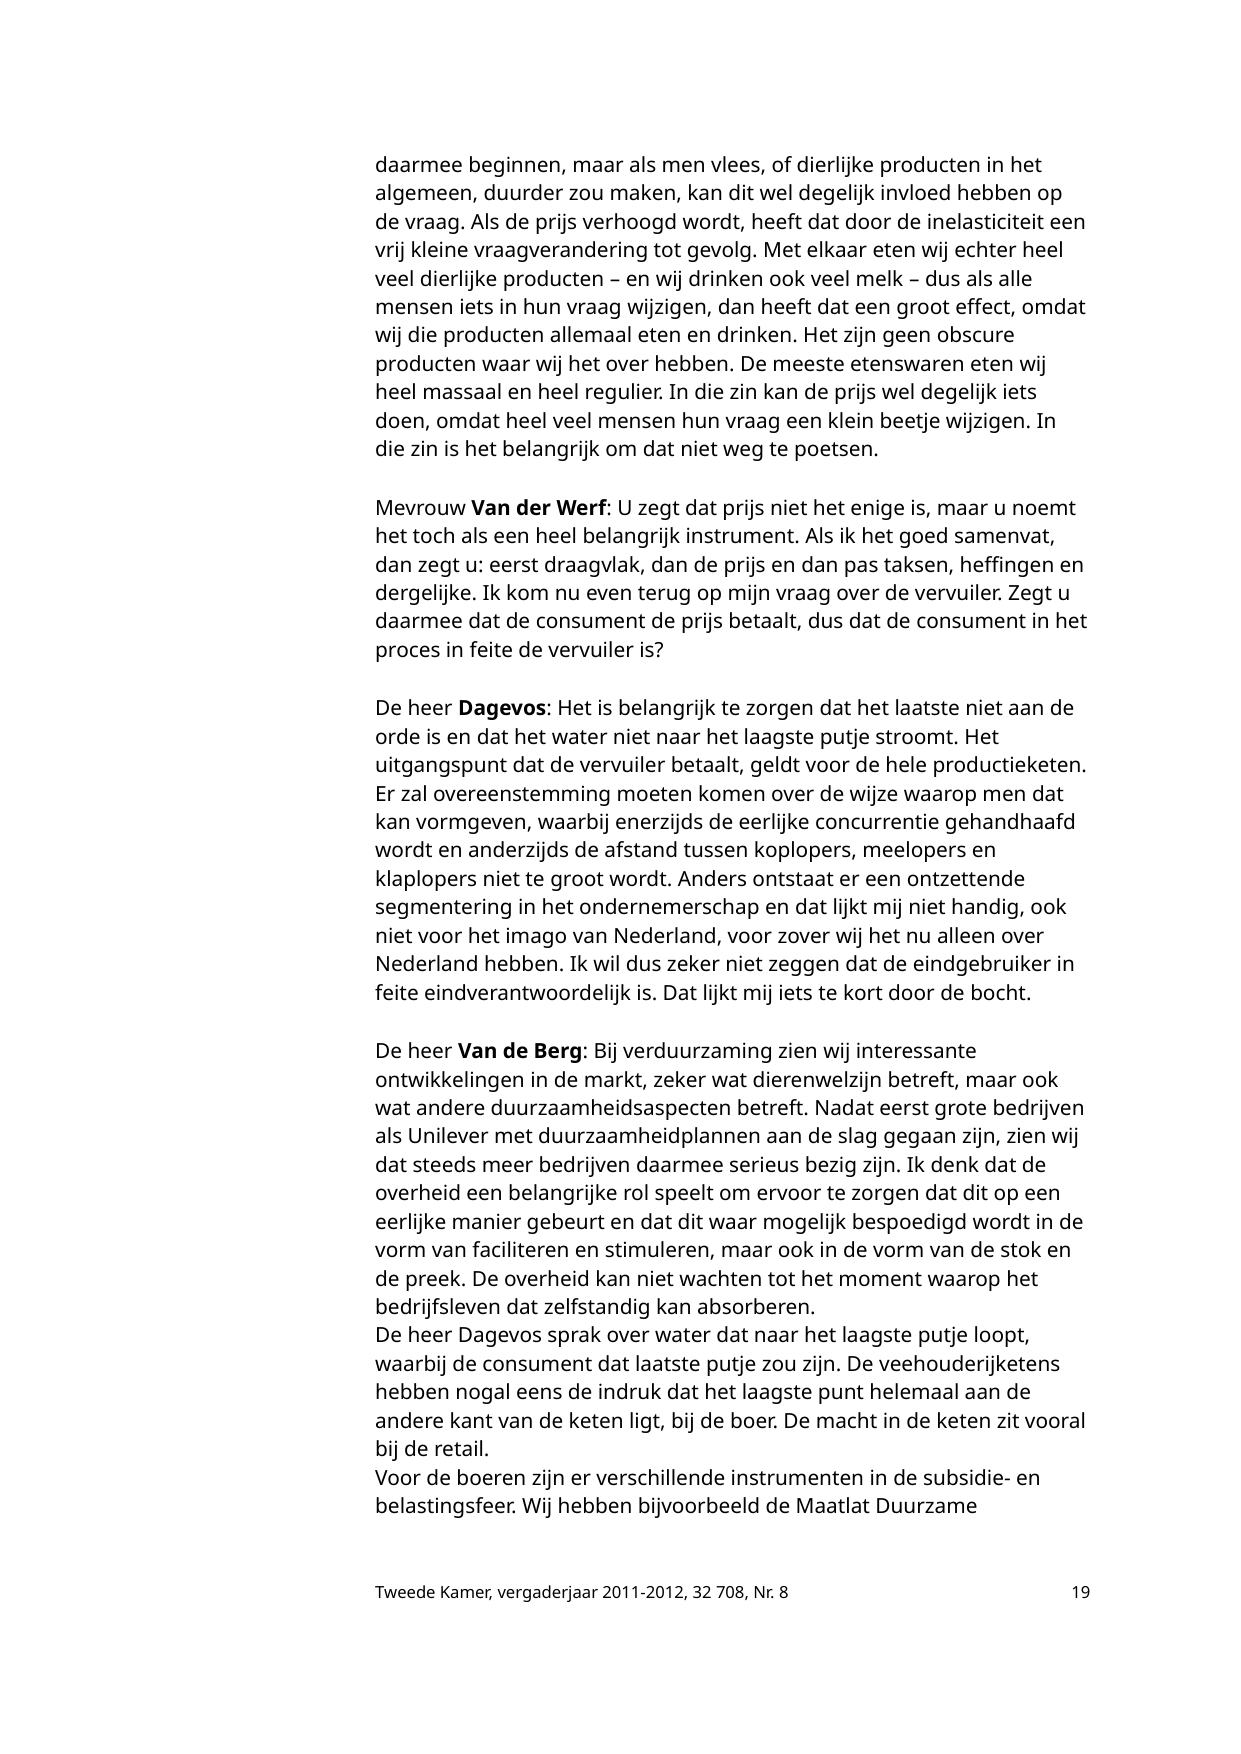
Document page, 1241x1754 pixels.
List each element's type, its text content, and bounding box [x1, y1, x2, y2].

text De heer Dagevos: Het is belangrijk te zorgen dat het laatste niet aan de orde is en dat het water niet naar het laagste putje stroomt. Het uitgangspunt dat de vervuiler betaalt, geldt voor de hele productieketen. Er zal overeenstemming moeten komen over de wijze waarop men dat kan vormgeven, waarbij enerzijds de eerlijke concurrentie gehandhaafd wordt en anderzijds de afstand tussen koplopers, meelopers en klaplopers niet te groot wordt. Anders ontstaat er een ontzettende segmentering in het ondernemerschap en dat lijkt mij niet handig, ook niet voor het imago van Nederland, voor zover wij het nu alleen over Nederland hebben. Ik wil dus zeker niet zeggen dat de eindgebruiker in feite eindverantwoordelijk is. Dat lijkt mij iets te kort door de bocht. [375, 693, 1090, 1006]
text daarmee beginnen, maar als men vlees, of dierlijke producten in het algemeen, duurder zou maken, kan dit wel degelijk invloed hebben op de vraag. Als de prijs verhoogd wordt, heeft dat door de inelasticiteit een vrij kleine vraagverandering tot gevolg. Met elkaar eten wij echter heel veel dierlijke producten – en wij drinken ook veel melk – dus als alle mensen iets in hun vraag wijzigen, dan heeft dat een groot effect, omdat wij die producten allemaal eten en drinken. Het zijn geen obscure producten waar wij het over hebben. De meeste etenswaren eten wij heel massaal en heel regulier. In die zin kan de prijs wel degelijk iets doen, omdat heel veel mensen hun vraag een klein beetje wijzigen. In die zin is het belangrijk om dat niet weg te poetsen. [375, 150, 1090, 463]
text Voor de boeren zijn er verschillende instrumenten in de subsidie- en belastingsfeer. Wij hebben bijvoorbeeld de Maatlat Duurzame [375, 1463, 1090, 1520]
text De heer Van de Berg: Bij verduurzaming zien wij interessante ontwikkelingen in de markt, zeker wat dierenwelzijn betreft, maar ook wat andere duurzaamheidsaspecten betreft. Nadat eerst grote bedrijven als Unilever met duurzaamheidplannen aan de slag gegaan zijn, zien wij dat steeds meer bedrijven daarmee serieus bezig zijn. Ik denk dat de overheid een belangrijke rol speelt om ervoor te zorgen dat dit op een eerlijke manier gebeurt en dat dit waar mogelijk bespoedigd wordt in de vorm van faciliteren en stimuleren, maar ook in de vorm van de stok en de preek. De overheid kan niet wachten tot het moment waarop het bedrijfsleven dat zelfstandig kan absorberen. [375, 1036, 1090, 1321]
text Mevrouw Van der Werf: U zegt dat prijs niet het enige is, maar u noemt het toch als een heel belangrijk instrument. Als ik het goed samenvat, dan zegt u: eerst draagvlak, dan de prijs en dan pas taksen, heffingen en dergelijke. Ik kom nu even terug op mijn vraag over de vervuiler. Zegt u daarmee dat de consument de prijs betaalt, dus dat de consument in het proces in feite de vervuiler is? [375, 493, 1090, 663]
text De heer Dagevos sprak over water dat naar het laagste putje loopt, waarbij de consument dat laatste putje zou zijn. De veehouderijketens hebben nogal eens de indruk dat het laagste punt helemaal aan de andere kant van de keten ligt, bij de boer. De macht in de keten zit vooral bij de retail. [375, 1321, 1090, 1463]
